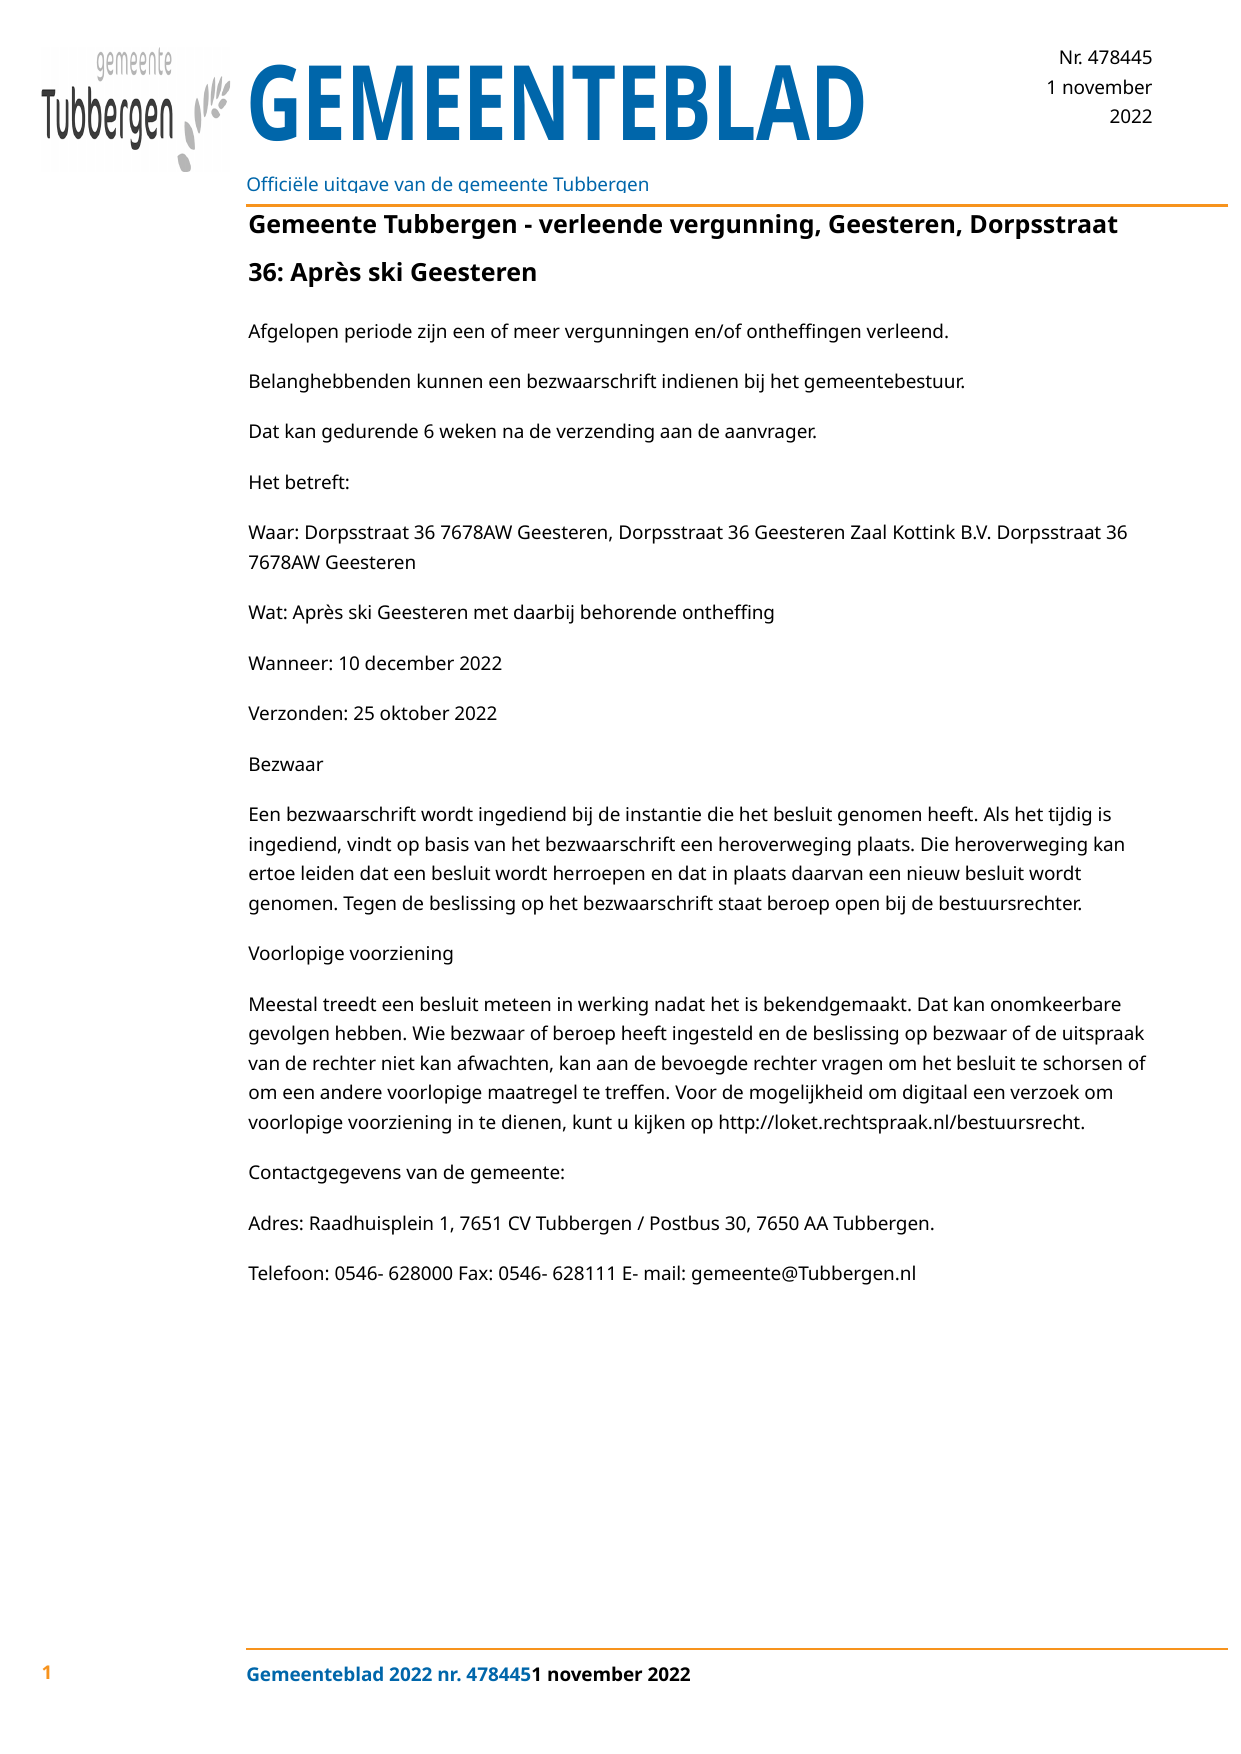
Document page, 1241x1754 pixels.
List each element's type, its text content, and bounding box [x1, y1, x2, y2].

text Belanghebbenden kunnen een bezwaarschrift indienen bij het gemeentebestuur. [248, 368, 1152, 394]
text Voorlopige voorziening [248, 940, 1152, 966]
text Waar: Dorpsstraat 36 7678AW Geesteren, Dorpsstraat 36 Geesteren Zaal Kottink B.V. Dorpsstraat 36 7678AW Geesteren [248, 519, 1152, 575]
text Meestal treedt een besluit meteen in werking nadat het is bekendgemaakt. Dat kan onomkeerbare gevolgen hebben. Wie bezwaar of beroep heeft ingesteld en de beslissing op bezwaar of de uitspraak van de rechter niet kan afwachten, kan aan de bevoegde rechter vragen om het besluit te schorsen of om een andere voorlopige maatregel te treffen. Voor de mogelijkheid om digitaal een verzoek om voorlopige voorziening in te dienen, kunt u kijken op http://loket.rechtspraak.nl/bestuursrecht. [248, 991, 1152, 1135]
picture [41, 47, 231, 172]
text Het betreft: [248, 469, 1152, 495]
text Wat: Après ski Geesteren met daarbij behorende ontheffing [248, 599, 1152, 625]
text Wanneer: 10 december 2022 [248, 650, 1152, 676]
text Telefoon: 0546- 628000 Fax: 0546- 628111 E- mail: gemeente@Tubbergen.nl [248, 1260, 1152, 1286]
text Bezwaar [248, 751, 1152, 777]
text Adres: Raadhuisplein 1, 7651 CV Tubbergen / Postbus 30, 7650 AA Tubbergen. [248, 1210, 1152, 1236]
text Een bezwaarschrift wordt ingediend bij de instantie die het besluit genomen heeft. Als het tijdig is ingediend, vindt op basis van het bezwaarschrift een heroverweging plaats. Die heroverweging kan ertoe leiden dat een besluit wordt herroepen en dat in plaats daarvan een nieuw besluit wordt genomen. Tegen de beslissing op het bezwaarschrift staat beroep open bij de bestuursrechter. [248, 801, 1152, 916]
text Contactgegevens van de gemeente: [248, 1159, 1152, 1185]
text Dat kan gedurende 6 weken na de verzending aan de aanvrager. [248, 419, 1152, 444]
text Afgelopen periode zijn een of meer vergunningen en/of ontheffingen verleend. [248, 318, 1152, 344]
text Verzonden: 25 oktober 2022 [248, 700, 1152, 726]
text Gemeente Tubbergen - verleende vergunning, Geesteren, Dorpsstraat 36: Après ski Geesteren [248, 207, 1152, 288]
